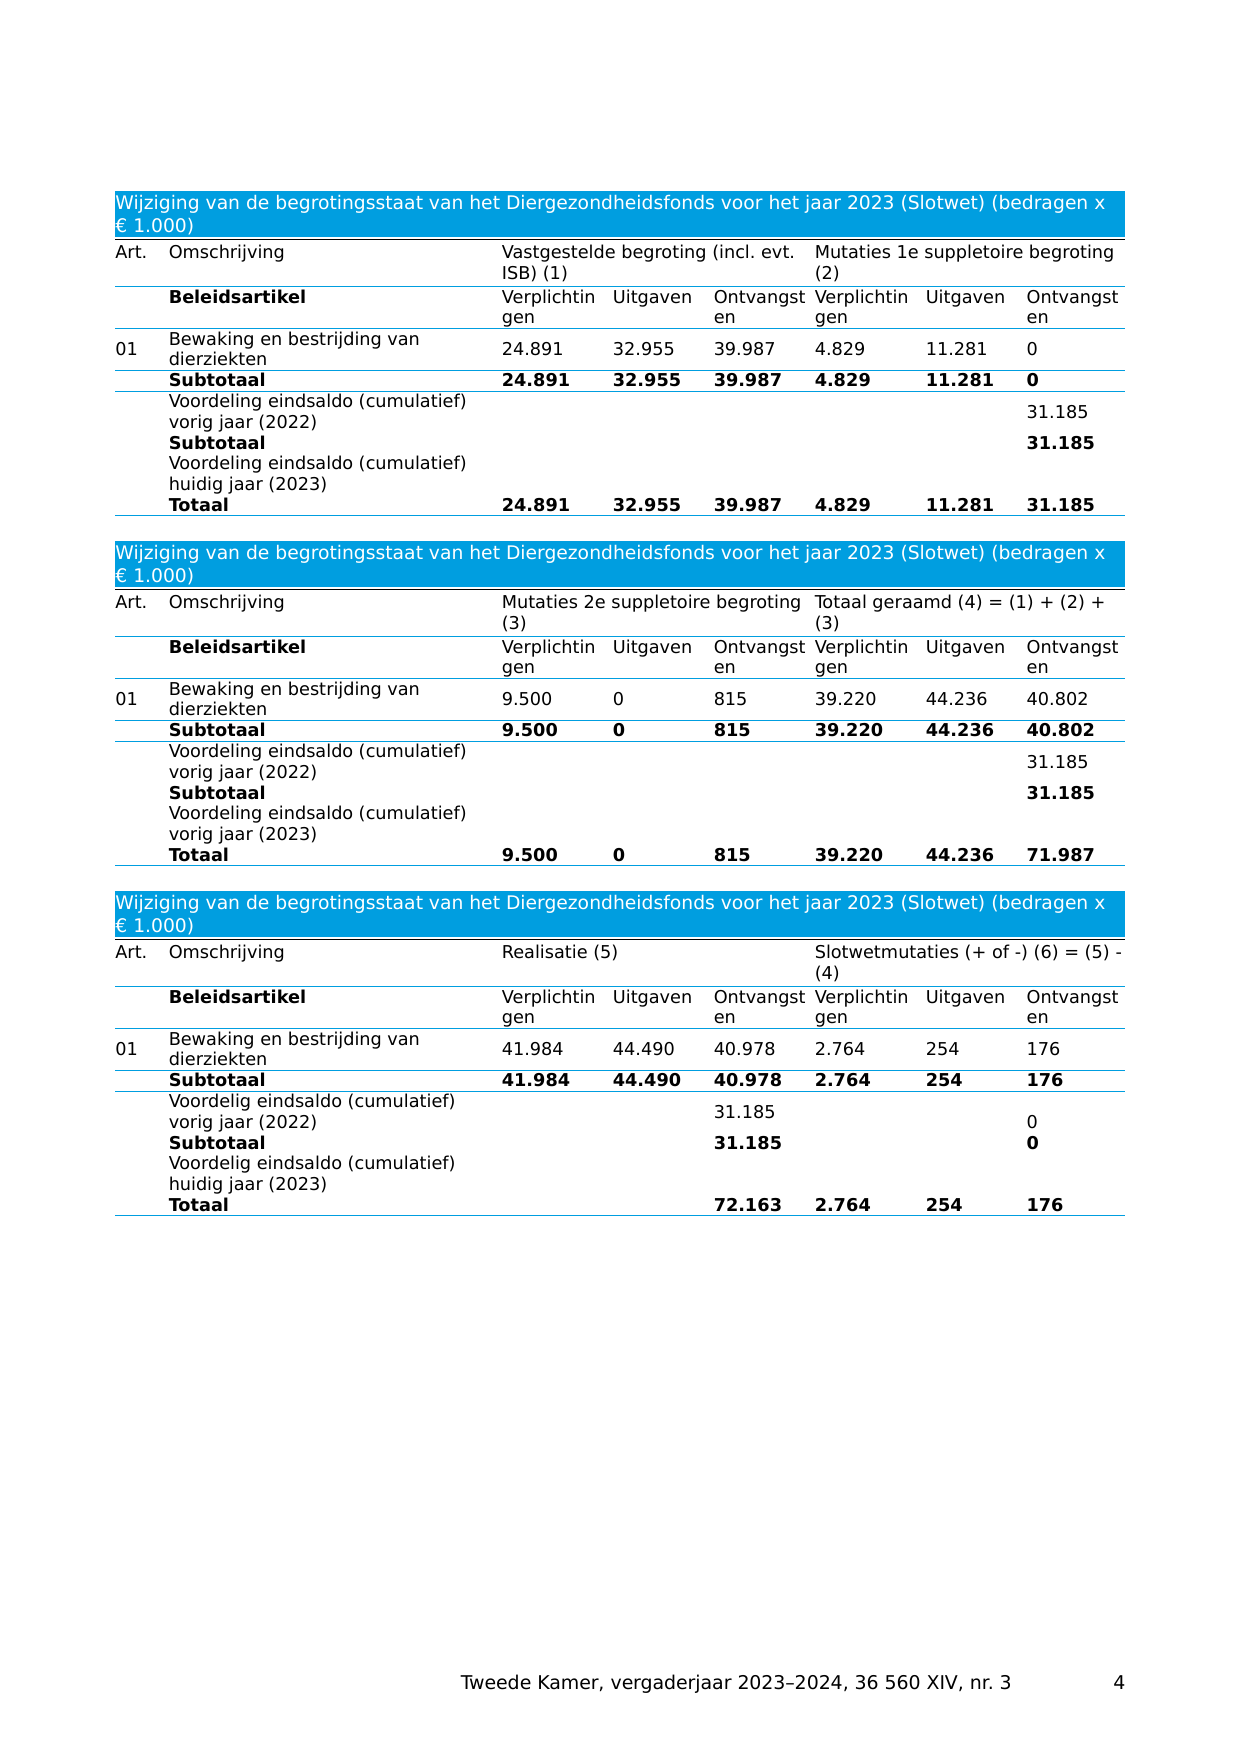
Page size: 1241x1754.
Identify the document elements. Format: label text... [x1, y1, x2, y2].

table_cell Uitgaven [610, 637, 711, 678]
table_cell 176 [1024, 1029, 1125, 1070]
table_cell Subtotaal [166, 1071, 499, 1091]
table_cell [115, 453, 166, 494]
table_cell Verplichtingen [499, 987, 610, 1028]
table_cell 0 [1024, 371, 1125, 391]
table_cell Art. [115, 590, 166, 636]
table_cell [610, 453, 711, 494]
table_cell Voordeling eindsaldo (cumulatief) huidig jaar (2023) [166, 453, 499, 494]
table_cell [610, 392, 711, 433]
table_cell Bewaking en bestrijding van dierziekten [166, 1029, 499, 1070]
table_cell [812, 742, 923, 783]
table_cell [711, 783, 812, 803]
table_cell Ontvangsten [711, 637, 812, 678]
table_cell 2.764 [812, 1071, 923, 1091]
table_cell [610, 742, 711, 783]
table_cell Voordelig eindsaldo (cumulatief) huidig jaar (2023) [166, 1153, 499, 1194]
table_cell 815 [711, 721, 812, 741]
table_cell 0 [610, 679, 711, 720]
table_cell 01 [115, 1029, 166, 1070]
table_cell [812, 803, 923, 844]
table_cell Omschrijving [166, 590, 499, 636]
table_cell [499, 1153, 610, 1194]
table_cell 176 [1024, 1195, 1125, 1215]
table_cell [115, 1071, 166, 1091]
table_cell 9.500 [499, 679, 610, 720]
table_cell 4.829 [812, 329, 923, 370]
table_cell [115, 721, 166, 741]
table_cell Ontvangsten [1024, 287, 1125, 328]
table_cell [610, 1195, 711, 1215]
table_cell 71.987 [1024, 845, 1125, 865]
table_cell [115, 433, 166, 453]
table_cell Mutaties 1e suppletoire begroting (2) [812, 240, 1125, 286]
table_cell [923, 1153, 1023, 1194]
table_cell [499, 1092, 610, 1133]
table_cell [115, 783, 166, 803]
table_cell 4.829 [812, 495, 923, 515]
table_cell Uitgaven [923, 637, 1023, 678]
table_cell Verplichtingen [499, 637, 610, 678]
table_cell [923, 783, 1023, 803]
table_cell [115, 637, 166, 678]
table_cell [499, 392, 610, 433]
table_cell Art. [115, 940, 166, 986]
table_cell 24.891 [499, 495, 610, 515]
table_cell 24.891 [499, 371, 610, 391]
table_cell 40.802 [1024, 679, 1125, 720]
table_cell 40.802 [1024, 721, 1125, 741]
table_cell [1024, 1153, 1125, 1194]
table_cell [923, 1092, 1023, 1133]
table_cell [812, 1153, 923, 1194]
table_cell 32.955 [610, 495, 711, 515]
table_cell 32.955 [610, 371, 711, 391]
table_cell Voordeling eindsaldo (cumulatief) vorig jaar (2022) [166, 742, 499, 783]
table_cell 31.185 [711, 1133, 812, 1153]
table_cell 44.490 [610, 1029, 711, 1070]
table_cell Voordelig eindsaldo (cumulatief) vorig jaar (2022) [166, 1092, 499, 1133]
table_cell 31.185 [1024, 742, 1125, 783]
table_cell 11.281 [923, 329, 1023, 370]
table_cell [923, 433, 1023, 453]
table_cell [499, 433, 610, 453]
table_cell [812, 453, 923, 494]
table_cell Uitgaven [923, 287, 1023, 328]
table_cell 40.978 [711, 1029, 812, 1070]
table_cell [711, 1153, 812, 1194]
table_cell 2.764 [812, 1195, 923, 1215]
table_cell [115, 1153, 166, 1194]
table_cell Omschrijving [166, 240, 499, 286]
table_cell 176 [1024, 1071, 1125, 1091]
table_cell [610, 1153, 711, 1194]
table_cell Bewaking en bestrijding van dierziekten [166, 329, 499, 370]
table_cell Beleidsartikel [166, 987, 499, 1028]
table_cell 0 [610, 721, 711, 741]
table_cell Voordeling eindsaldo (cumulatief) vorig jaar (2022) [166, 392, 499, 433]
table_cell Beleidsartikel [166, 637, 499, 678]
table_cell 32.955 [610, 329, 711, 370]
table_cell Ontvangsten [1024, 987, 1125, 1028]
table_cell 9.500 [499, 845, 610, 865]
table_cell 31.185 [1024, 433, 1125, 453]
table_cell [499, 783, 610, 803]
table_cell 0 [1024, 1092, 1125, 1133]
table_cell 41.984 [499, 1071, 610, 1091]
table_cell 44.490 [610, 1071, 711, 1091]
table_cell Uitgaven [610, 987, 711, 1028]
table_cell 31.185 [711, 1092, 812, 1133]
table_cell [115, 845, 166, 865]
table_cell Subtotaal [166, 783, 499, 803]
table_cell 39.220 [812, 679, 923, 720]
table_cell 254 [923, 1071, 1023, 1091]
table_cell [923, 453, 1023, 494]
table_cell [610, 783, 711, 803]
table_cell Verplichtingen [812, 637, 923, 678]
table_cell Subtotaal [166, 433, 499, 453]
table_cell 44.236 [923, 679, 1023, 720]
table_cell 815 [711, 679, 812, 720]
table_cell [115, 1092, 166, 1133]
table_cell [923, 803, 1023, 844]
table_cell 254 [923, 1029, 1023, 1070]
table_cell 40.978 [711, 1071, 812, 1091]
table_cell [115, 392, 166, 433]
table_cell Voordeling eindsaldo (cumulatief) vorig jaar (2023) [166, 803, 499, 844]
table_cell [610, 803, 711, 844]
table_cell [812, 1133, 923, 1153]
table_cell [923, 742, 1023, 783]
table_cell 01 [115, 329, 166, 370]
table_cell 24.891 [499, 329, 610, 370]
table_cell Verplichtingen [812, 987, 923, 1028]
table_cell [711, 803, 812, 844]
table_cell Vastgestelde begroting (incl. evt. ISB) (1) [499, 240, 812, 286]
table_cell Uitgaven [610, 287, 711, 328]
table_cell [499, 803, 610, 844]
table_cell Mutaties 2e suppletoire begroting (3) [499, 590, 812, 636]
table_cell Art. [115, 240, 166, 286]
table_cell [115, 371, 166, 391]
table_cell [812, 433, 923, 453]
table_cell 11.281 [923, 371, 1023, 391]
table_cell 4.829 [812, 371, 923, 391]
table_cell Subtotaal [166, 721, 499, 741]
table_cell Omschrijving [166, 940, 499, 986]
table_cell [499, 1195, 610, 1215]
table_cell [115, 1195, 166, 1215]
table_cell Totaal geraamd (4) = (1) + (2) + (3) [812, 590, 1125, 636]
table_cell [1024, 453, 1125, 494]
table_cell 0 [1024, 329, 1125, 370]
table_cell [610, 1133, 711, 1153]
table_cell Ontvangsten [1024, 637, 1125, 678]
table_cell 39.220 [812, 721, 923, 741]
table_cell 815 [711, 845, 812, 865]
table_cell [115, 495, 166, 515]
table_cell 11.281 [923, 495, 1023, 515]
table_cell [711, 433, 812, 453]
table_cell [711, 392, 812, 433]
table_cell Totaal [166, 495, 499, 515]
table_cell 31.185 [1024, 783, 1125, 803]
table_cell 39.987 [711, 371, 812, 391]
table_cell 2.764 [812, 1029, 923, 1070]
table_cell Beleidsartikel [166, 287, 499, 328]
table_cell 254 [923, 1195, 1023, 1215]
table_cell [812, 783, 923, 803]
table_cell Totaal [166, 1195, 499, 1215]
table_cell [115, 742, 166, 783]
table_cell [923, 1133, 1023, 1153]
table_cell 41.984 [499, 1029, 610, 1070]
table_cell [923, 392, 1023, 433]
table_cell [1024, 803, 1125, 844]
table_cell [499, 1133, 610, 1153]
table_cell [812, 392, 923, 433]
table_cell [711, 453, 812, 494]
table_cell [812, 1092, 923, 1133]
table_cell 44.236 [923, 845, 1023, 865]
table_cell Slotwetmutaties (+ of -) (6) = (5) - (4) [812, 940, 1125, 986]
table_cell 44.236 [923, 721, 1023, 741]
table_cell Subtotaal [166, 371, 499, 391]
table_cell Uitgaven [923, 987, 1023, 1028]
table_cell [115, 1133, 166, 1153]
table_cell Verplichtingen [499, 287, 610, 328]
table_cell [610, 1092, 711, 1133]
table_cell [115, 287, 166, 328]
table_cell 9.500 [499, 721, 610, 741]
table_cell 39.987 [711, 329, 812, 370]
table_cell Verplichtingen [812, 287, 923, 328]
table_cell 0 [1024, 1133, 1125, 1153]
table_cell [499, 453, 610, 494]
table_cell Totaal [166, 845, 499, 865]
table_cell [610, 433, 711, 453]
table_cell 39.220 [812, 845, 923, 865]
table_cell [115, 803, 166, 844]
table_cell Subtotaal [166, 1133, 499, 1153]
table_cell 31.185 [1024, 392, 1125, 433]
table_cell [711, 742, 812, 783]
table_cell Realisatie (5) [499, 940, 812, 986]
table_cell 72.163 [711, 1195, 812, 1215]
table_cell [115, 987, 166, 1028]
table_cell Ontvangsten [711, 287, 812, 328]
table_cell 01 [115, 679, 166, 720]
table_cell [499, 742, 610, 783]
table_cell 39.987 [711, 495, 812, 515]
table_cell 0 [610, 845, 711, 865]
table_cell Ontvangsten [711, 987, 812, 1028]
table_cell Bewaking en bestrijding van dierziekten [166, 679, 499, 720]
table_cell 31.185 [1024, 495, 1125, 515]
